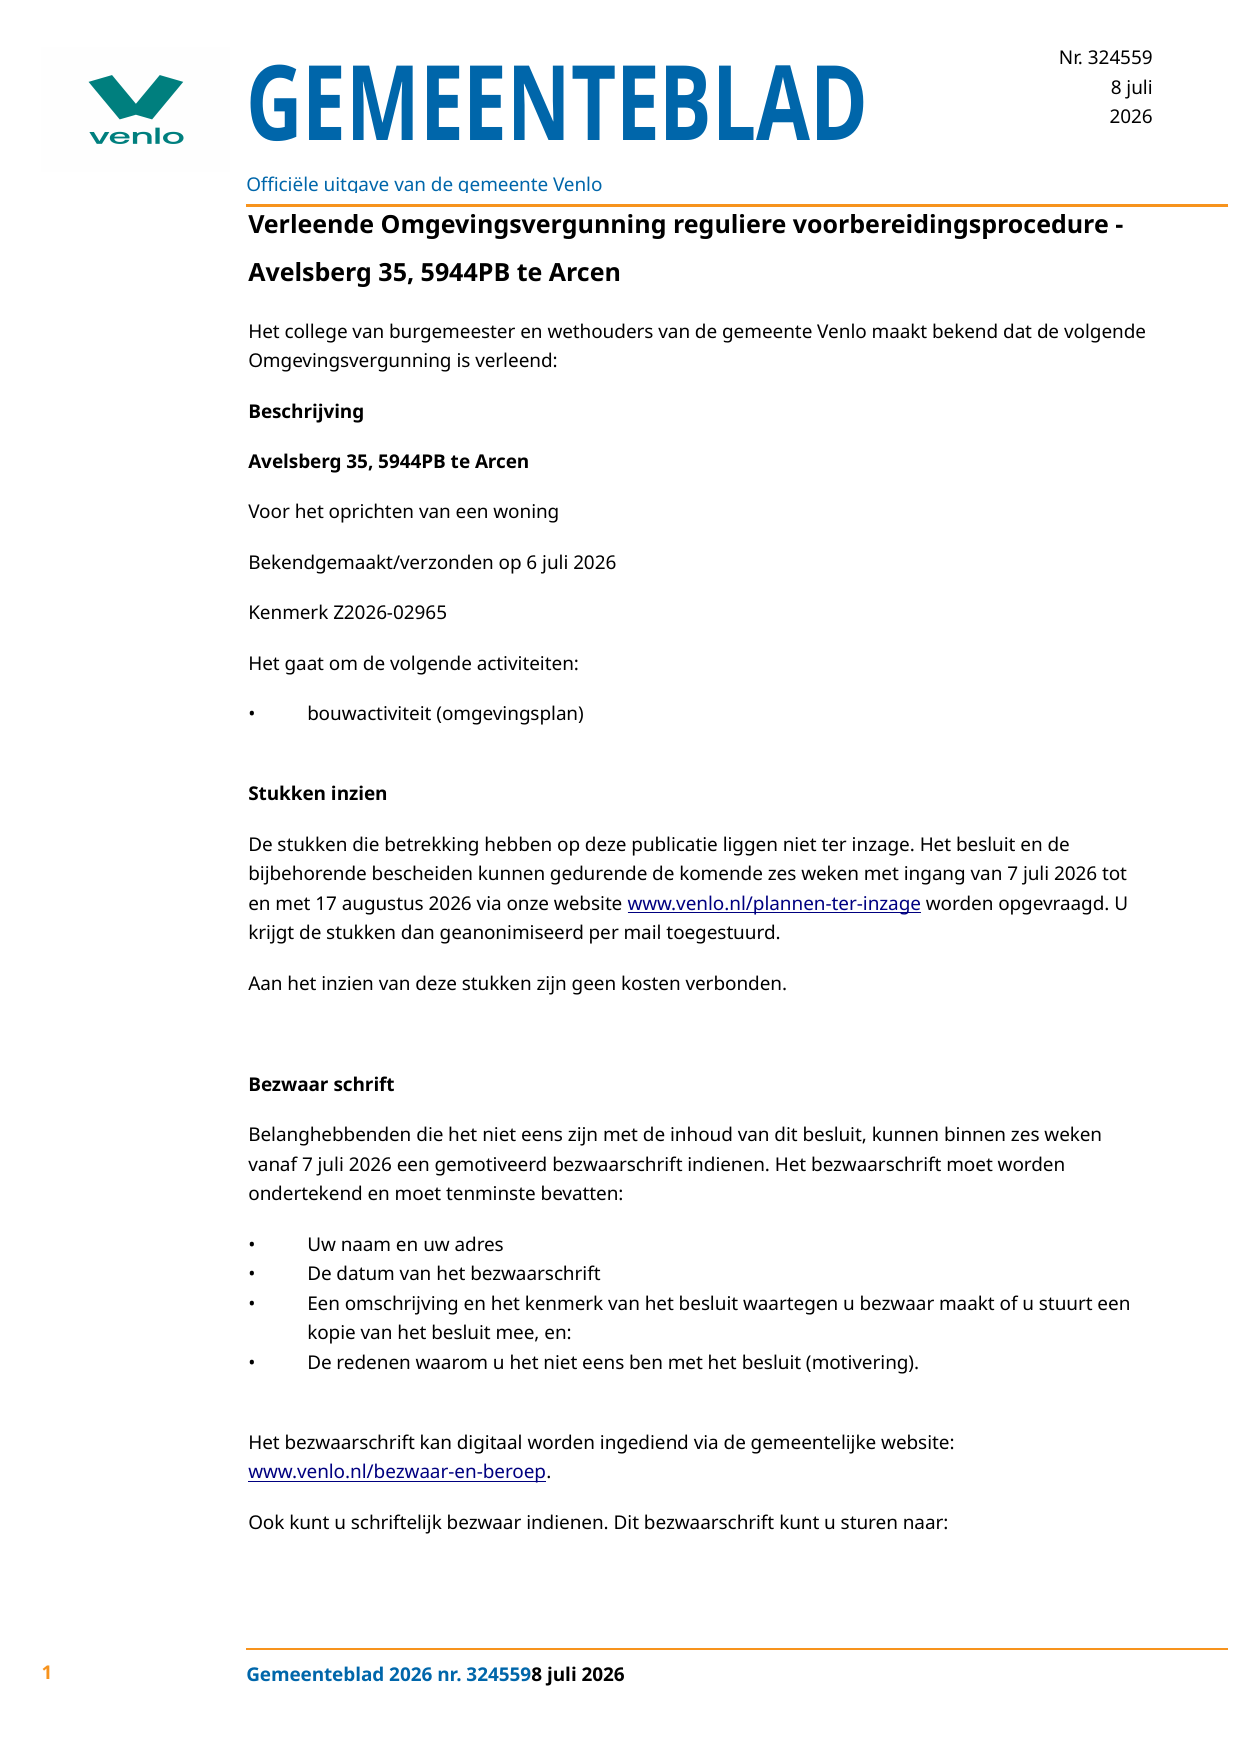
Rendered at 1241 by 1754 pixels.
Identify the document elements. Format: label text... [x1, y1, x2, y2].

text Verleende Omgevingsvergunning reguliere voorbereidingsprocedure - Avelsberg 35, 5944PB te Arcen [248, 207, 1152, 288]
text Kenmerk Z2026-02965 [248, 599, 1152, 625]
text Het gaat om de volgende activiteiten: [248, 650, 1152, 676]
text Het bezwaarschrift kan digitaal worden ingediend via de gemeentelijke website: www.venlo.nl/bezwaar-en-beroep. [248, 1429, 1152, 1484]
text Beschrijving [248, 398, 1152, 424]
text Bezwaar schrift [248, 1071, 1152, 1097]
list Een omschrijving en het kenmerk van het besluit waartegen u bezwaar maakt of u stuurt een kopie van het besluit mee, en: [248, 1290, 1152, 1345]
text Voor het oprichten van een woning [248, 499, 1152, 524]
picture [41, 47, 231, 172]
text Stukken inzien [248, 780, 1152, 806]
text Avelsberg 35, 5944PB te Arcen [248, 448, 1152, 474]
list bouwactiviteit (omgevingsplan) [248, 700, 1152, 726]
text Aan het inzien van deze stukken zijn geen kosten verbonden. [248, 970, 1152, 996]
text Ook kunt u schriftelijk bezwaar indienen. Dit bezwaarschrift kunt u sturen naar: [248, 1509, 1152, 1535]
text Belanghebbenden die het niet eens zijn met de inhoud van dit besluit, kunnen binnen zes weken vanaf 7 juli 2026 een gemotiveerd bezwaarschrift indienen. Het bezwaarschrift moet worden ondertekend en moet tenminste bevatten: [248, 1121, 1152, 1206]
text De stukken die betrekking hebben op deze publicatie liggen niet ter inzage. Het besluit en de bijbehorende bescheiden kunnen gedurende de komende zes weken met ingang van 7 juli 2026 tot en met 17 augustus 2026 via onze website www.venlo.nl/plannen-ter-inzage worden opgevraagd. U krijgt de stukken dan geanonimiseerd per mail toegestuurd. [248, 831, 1152, 945]
list Uw naam en uw adres [248, 1231, 1152, 1257]
text Het college van burgemeester en wethouders van de gemeente Venlo maakt bekend dat de volgende Omgevingsvergunning is verleend: [248, 318, 1152, 373]
list De datum van het bezwaarschrift [248, 1260, 1152, 1286]
text Bekendgemaakt/verzonden op 6 juli 2026 [248, 549, 1152, 575]
list De redenen waarom u het niet eens ben met het besluit (motivering). [248, 1349, 1152, 1375]
